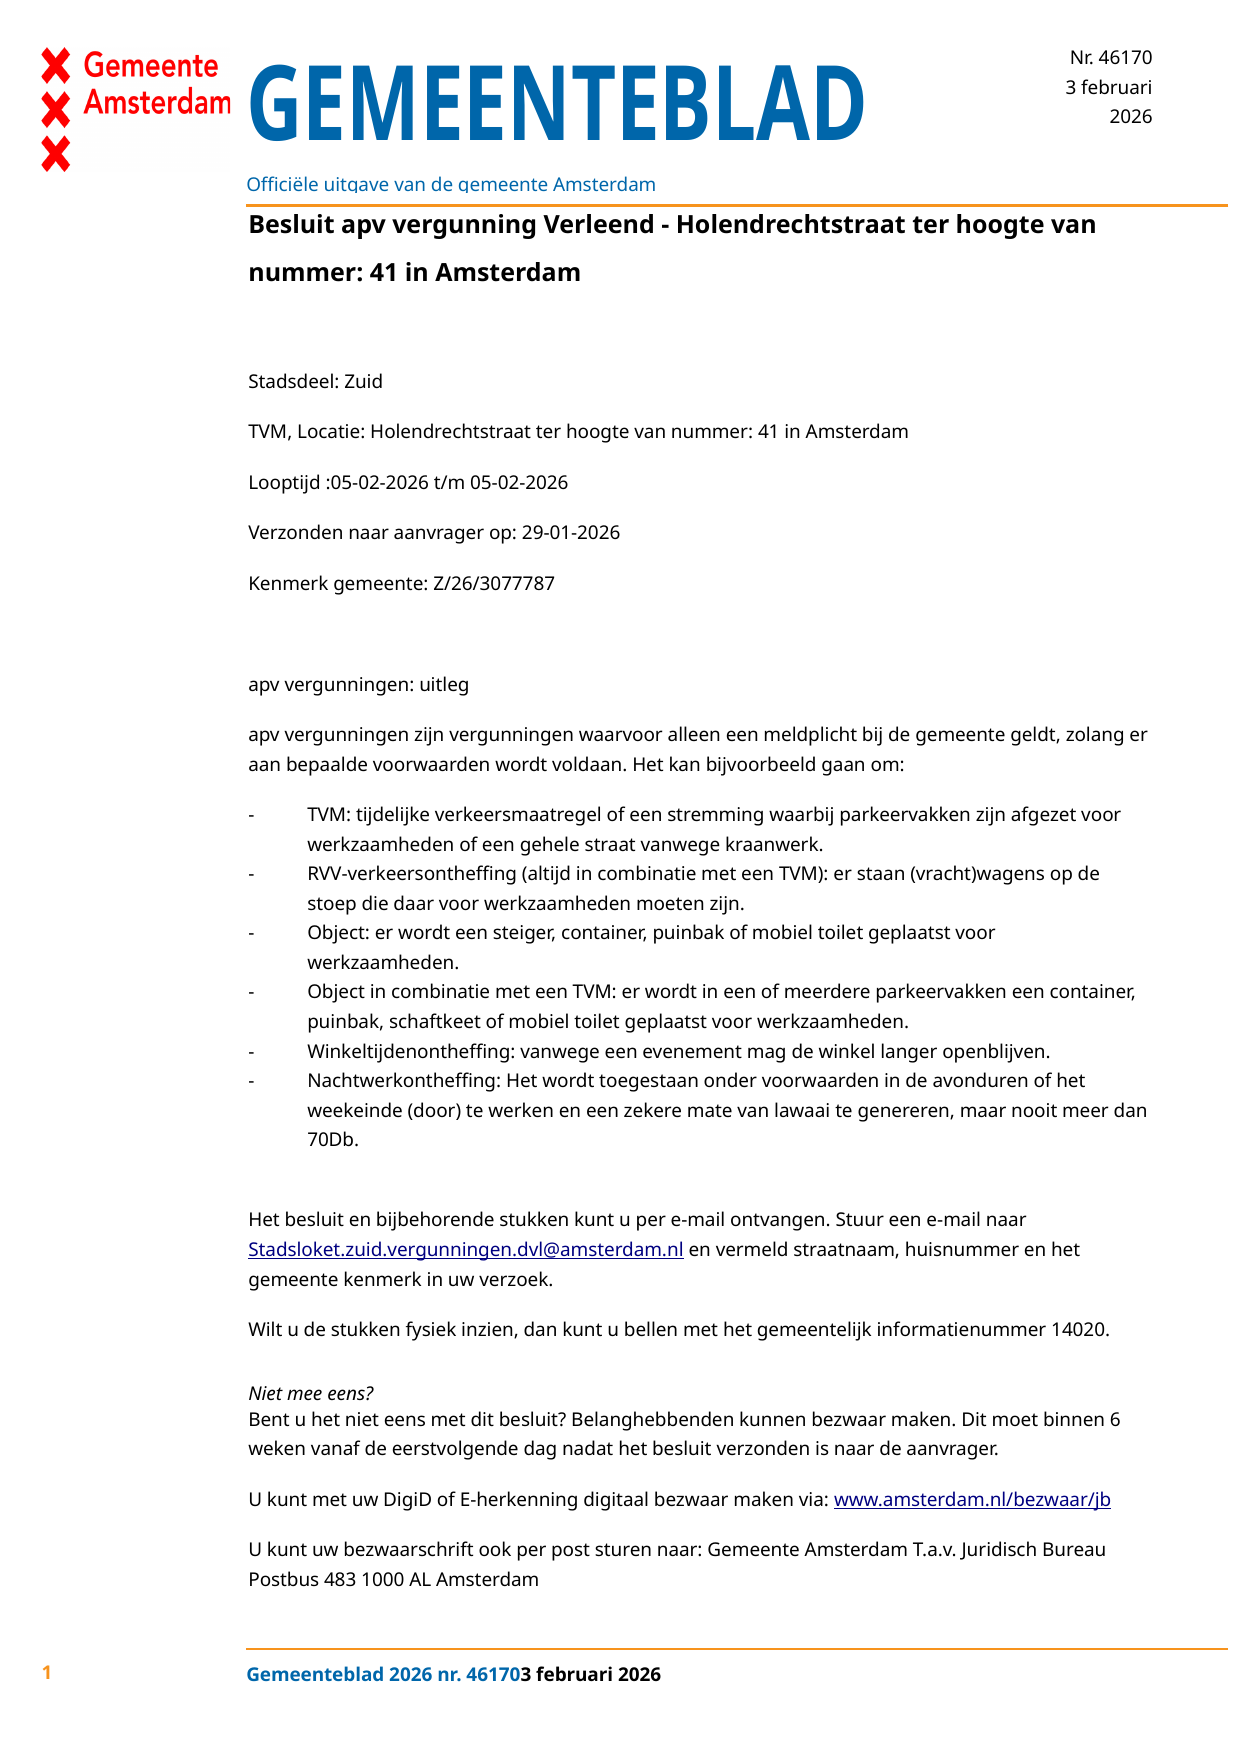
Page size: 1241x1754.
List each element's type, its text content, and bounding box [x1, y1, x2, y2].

list Nachtwerkontheffing: Het wordt toegestaan onder voorwaarden in de avonduren of het weekeinde (door) te werken en een zekere mate van lawaai te genereren, maar nooit meer dan 70Db. [248, 1067, 1152, 1152]
text TVM, Locatie: Holendrechtstraat ter hoogte van nummer: 41 in Amsterdam [248, 419, 1152, 444]
list RVV-verkeersontheffing (altijd in combinatie met een TVM): er staan (vracht)wagens op de stoep die daar voor werkzaamheden moeten zijn. [248, 860, 1152, 916]
list TVM: tijdelijke verkeersmaatregel of een stremming waarbij parkeervakken zijn afgezet voor werkzaamheden of een gehele straat vanwege kraanwerk. [248, 801, 1152, 857]
text Besluit apv vergunning Verleend - Holendrechtstraat ter hoogte van nummer: 41 in Amsterdam [248, 207, 1152, 288]
list Object: er wordt een steiger, container, puinbak of mobiel toilet geplaatst voor werkzaamheden. [248, 919, 1152, 975]
text Verzonden naar aanvrager op: 29-01-2026 [248, 519, 1152, 545]
text U kunt met uw DigiD of E-herkenning digitaal bezwaar maken via: www.amsterdam.nl/bezwaar/jb [248, 1486, 1152, 1512]
picture [41, 47, 231, 172]
text U kunt uw bezwaarschrift ook per post sturen naar: Gemeente Amsterdam T.a.v. Juridisch Bureau Postbus 483 1000 AL Amsterdam [248, 1536, 1152, 1592]
text Looptijd :05-02-2026 t/m 05-02-2026 [248, 469, 1152, 495]
text Stadsdeel: Zuid [248, 368, 1152, 394]
text Wilt u de stukken fysiek inzien, dan kunt u bellen met het gemeentelijk informatienummer 14020. [248, 1316, 1152, 1342]
list Winkeltijdenontheffing: vanwege een evenement mag de winkel langer openblijven. [248, 1038, 1152, 1064]
list Object in combinatie met een TVM: er wordt in een of meerdere parkeervakken een container, puinbak, schaftkeet of mobiel toilet geplaatst voor werkzaamheden. [248, 979, 1152, 1034]
text apv vergunningen zijn vergunningen waarvoor alleen een meldplicht bij de gemeente geldt, zolang er aan bepaalde voorwaarden wordt voldaan. Het kan bijvoorbeeld gaan om: [248, 721, 1152, 777]
text Niet mee eens? [248, 1380, 1152, 1406]
text Het besluit en bijbehorende stukken kunt u per e-mail ontvangen. Stuur een e-mail naar Stadsloket.zuid.vergunningen.dvl@amsterdam.nl en vermeld straatnaam, huisnummer en het gemeente kenmerk in uw verzoek. [248, 1207, 1152, 1292]
text Bent u het niet eens met dit besluit? Belanghebbenden kunnen bezwaar maken. Dit moet binnen 6 weken vanaf de eerstvolgende dag nadat het besluit verzonden is naar de aanvrager. [248, 1406, 1152, 1461]
text Kenmerk gemeente: Z/26/3077787 [248, 570, 1152, 596]
text apv vergunningen: uitleg [248, 671, 1152, 697]
